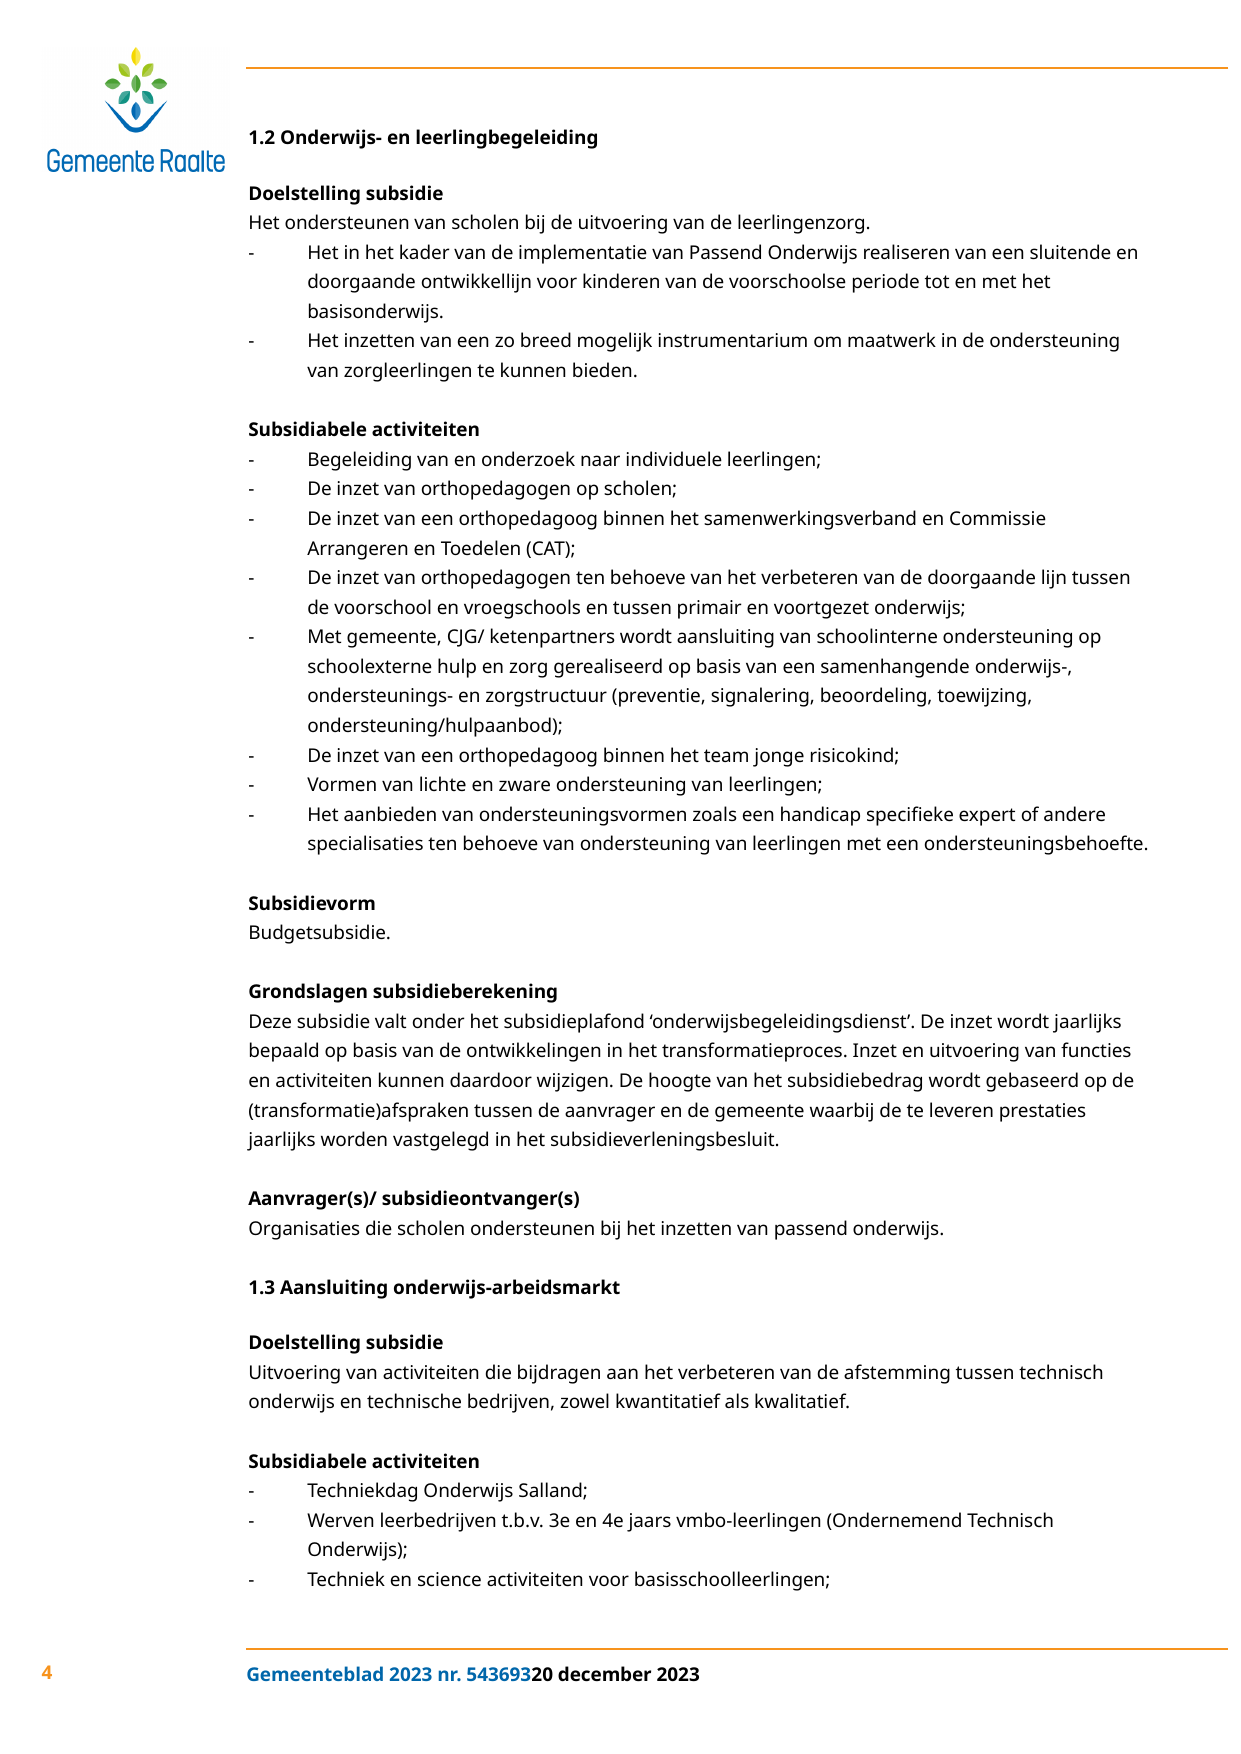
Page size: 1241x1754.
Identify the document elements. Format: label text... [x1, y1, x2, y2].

text Deze subsidie valt onder het subsidieplafond ‘onderwijsbegeleidingsdienst’. De inzet wordt jaarlijks bepaald op basis van de ontwikkelingen in het transformatieproces. Inzet en uitvoering van functies en activiteiten kunnen daardoor wijzigen. De hoogte van het subsidiebedrag wordt gebaseerd op de (transformatie)afspraken tussen de aanvrager en de gemeente waarbij de te leveren prestaties jaarlijks worden vastgelegd in het subsidieverleningsbesluit. [248, 1008, 1152, 1152]
text Het ondersteunen van scholen bij de uitvoering van de leerlingenzorg. [248, 209, 1152, 235]
text 1.2 Onderwijs- en leerlingbegeleiding [248, 124, 1152, 150]
text Organisaties die scholen ondersteunen bij het inzetten van passend onderwijs. [248, 1215, 1152, 1241]
picture [41, 47, 231, 172]
text Aanvrager(s)/ subsidieontvanger(s) [248, 1186, 1152, 1211]
text Grondslagen subsidieberekening [248, 978, 1152, 1004]
list Werven leerbedrijven t.b.v. 3e en 4e jaars vmbo-leerlingen (Ondernemend Technisch Onderwijs); [248, 1507, 1152, 1562]
list De inzet van een orthopedagoog binnen het team jonge risicokind; [248, 742, 1152, 767]
text Uitvoering van activiteiten die bijdragen aan het verbeteren van de afstemming tussen technisch onderwijs en technische bedrijven, zowel kwantitatief als kwalitatief. [248, 1359, 1152, 1414]
list Met gemeente, CJG/ ketenpartners wordt aansluiting van schoolinterne ondersteuning op schoolexterne hulp en zorg gerealiseerd op basis van een samenhangende onderwijs-, ondersteunings- en zorgstructuur (preventie, signalering, beoordeling, toewijzing, ondersteuning/hulpaanbod); [248, 623, 1152, 738]
text Subsidiabele activiteiten [248, 1448, 1152, 1474]
text 1.3 Aansluiting onderwijs-arbeidsmarkt [248, 1274, 1152, 1300]
list De inzet van een orthopedagoog binnen het samenwerkingsverband en Commissie Arrangeren en Toedelen (CAT); [248, 505, 1152, 560]
text Budgetsubsidie. [248, 919, 1152, 945]
list Techniekdag Onderwijs Salland; [248, 1477, 1152, 1503]
text Subsidievorm [248, 890, 1152, 915]
text Doelstelling subsidie [248, 1329, 1152, 1355]
list Het inzetten van een zo breed mogelijk instrumentarium om maatwerk in de ondersteuning van zorgleerlingen te kunnen bieden. [248, 328, 1152, 383]
text Subsidiabele activiteiten [248, 416, 1152, 442]
list De inzet van orthopedagogen ten behoeve van het verbeteren van de doorgaande lijn tussen de voorschool en vroegschools en tussen primair en voortgezet onderwijs; [248, 564, 1152, 619]
list Het aanbieden van ondersteuningsvormen zoals een handicap specifieke expert of andere specialisaties ten behoeve van ondersteuning van leerlingen met een ondersteuningsbehoefte. [248, 801, 1152, 856]
list Het in het kader van de implementatie van Passend Onderwijs realiseren van een sluitende en doorgaande ontwikkellijn voor kinderen van de voorschoolse periode tot en met het basisonderwijs. [248, 239, 1152, 324]
list Techniek en science activiteiten voor basisschoolleerlingen; [248, 1566, 1152, 1592]
list Vormen van lichte en zware ondersteuning van leerlingen; [248, 771, 1152, 797]
list De inzet van orthopedagogen op scholen; [248, 476, 1152, 501]
list Begeleiding van en onderzoek naar individuele leerlingen; [248, 446, 1152, 472]
text Doelstelling subsidie [248, 180, 1152, 205]
